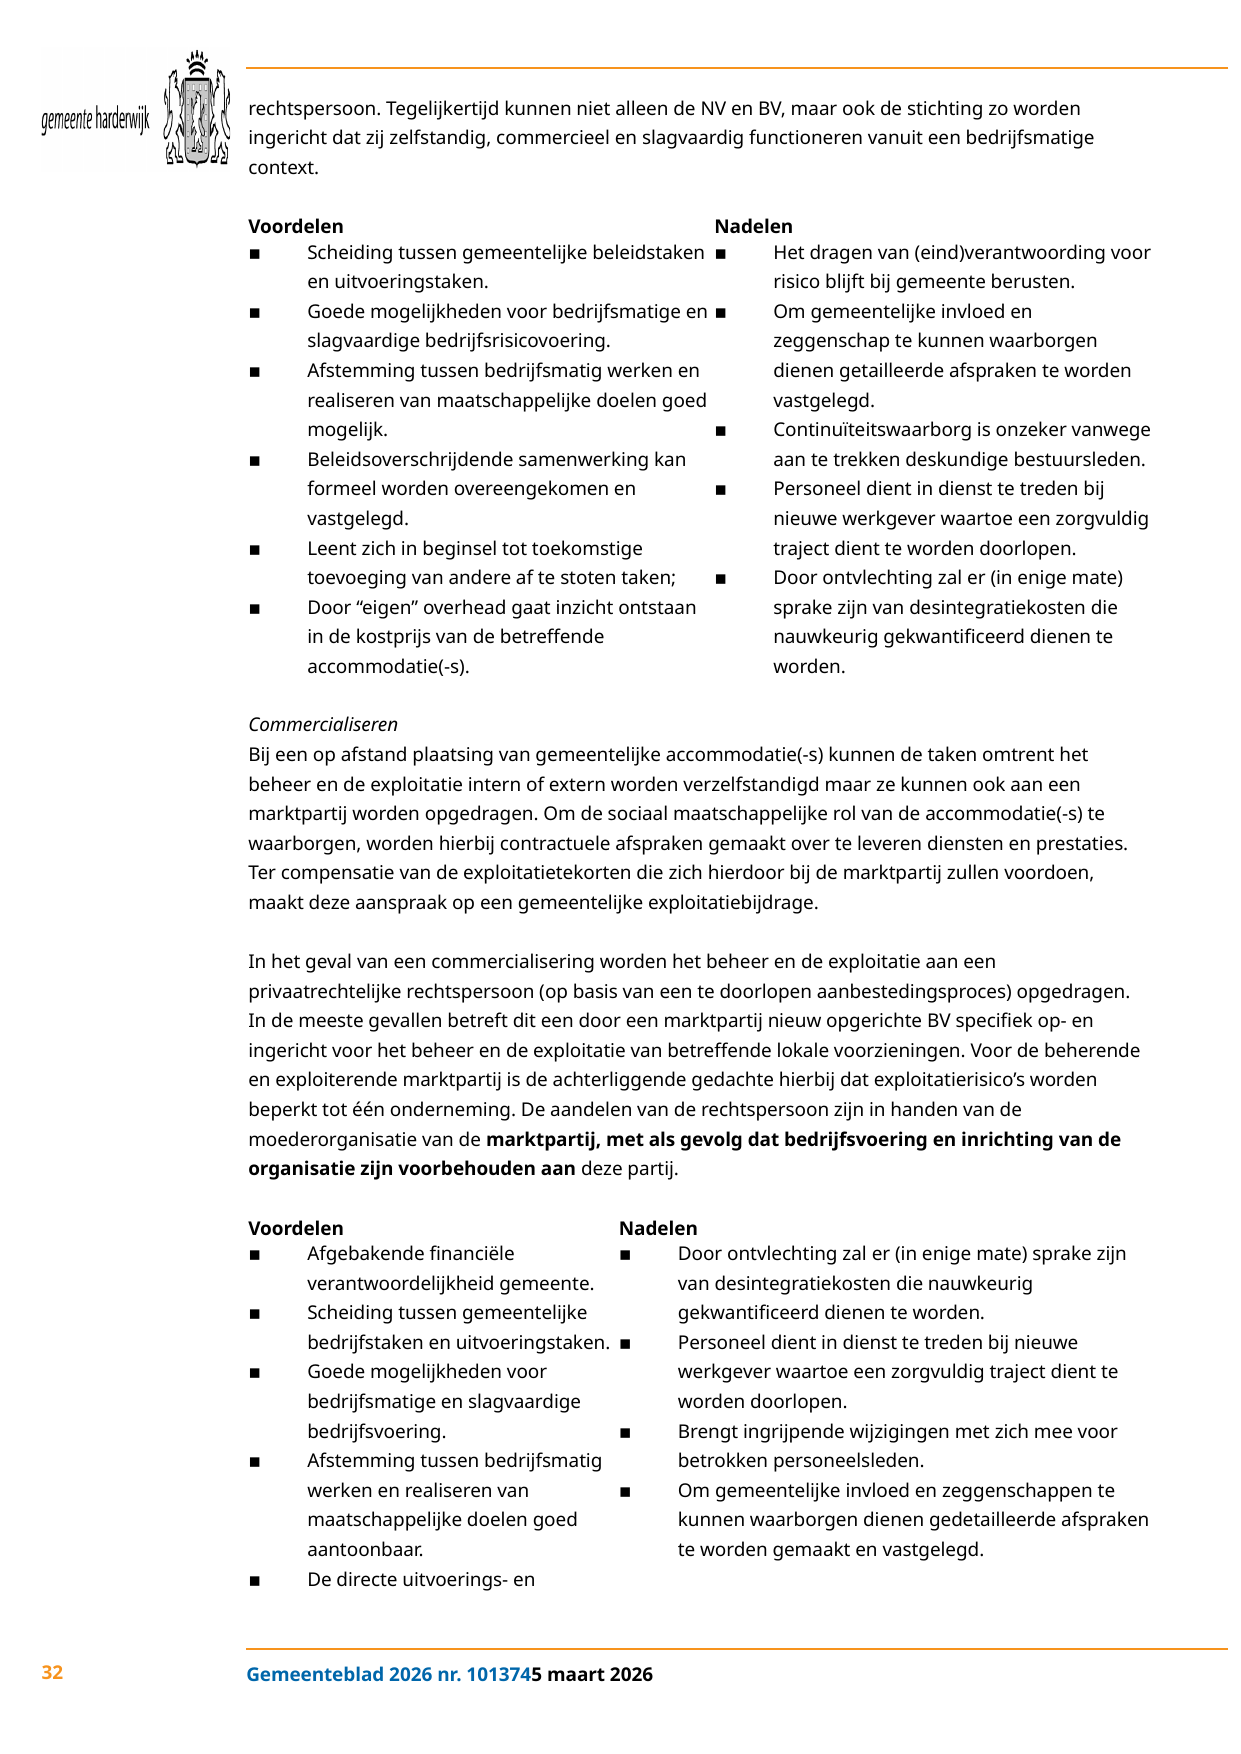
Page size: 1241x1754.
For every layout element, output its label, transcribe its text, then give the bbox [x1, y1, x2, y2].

table_header Nadelen [714, 213, 1152, 239]
table_cell Door ontvlechting zal er (in enige mate) sprake zijn van desintegratiekosten die nauwkeurig gekwantificeerd dienen te worden. Personeel dient in dienst te treden bij nieuwe werkgever waartoe een zorgvuldig traject dient te worden doorlopen. Brengt ingrijpende wijzigingen met zich mee voor betrokken personeelsleden. Om gemeentelijke invloed en zeggenschappen te kunnen waarborgen dienen gedetailleerde afspraken te worden gemaakt en vastgelegd. [619, 1240, 1152, 1592]
text Bij een op afstand plaatsing van gemeentelijke accommodatie(-s) kunnen de taken omtrent het beheer en de exploitatie intern of extern worden verzelfstandigd maar ze kunnen ook aan een marktpartij worden opgedragen. Om de sociaal maatschappelijke rol van de accommodatie(-s) te waarborgen, worden hierbij contractuele afspraken gemaakt over te leveren diensten en prestaties. Ter compensatie van de exploitatietekorten die zich hierdoor bij de marktpartij zullen voordoen, maakt deze aanspraak op een gemeentelijke exploitatiebijdrage. [248, 741, 1152, 915]
table_cell Afgebakende financiële verantwoordelijkheid gemeente. Scheiding tussen gemeentelijke bedrijfstaken en uitvoeringstaken. Goede mogelijkheden voor bedrijfsmatige en slagvaardige bedrijfsvoering. Afstemming tussen bedrijfsmatig werken en realiseren van maatschappelijke doelen goed aantoonbaar. De directe uitvoerings- en [248, 1240, 619, 1592]
table_header Voordelen [248, 213, 714, 239]
text Commercialiseren [248, 712, 1152, 737]
table_header Voordelen [248, 1215, 619, 1240]
table_cell Het dragen van (eind)verantwoording voor risico blijft bij gemeente berusten. Om gemeentelijke invloed en zeggenschap te kunnen waarborgen dienen getailleerde afspraken te worden vastgelegd. Continuïteitswaarborg is onzeker vanwege aan te trekken deskundige bestuursleden. Personeel dient in dienst te treden bij nieuwe werkgever waartoe een zorgvuldig traject dient te worden doorlopen. Door ontvlechting zal er (in enige mate) sprake zijn van desintegratiekosten die nauwkeurig gekwantificeerd dienen te worden. [714, 239, 1152, 679]
table_cell Scheiding tussen gemeentelijke beleidstaken en uitvoeringstaken. Goede mogelijkheden voor bedrijfsmatige en slagvaardige bedrijfsrisicovoering. Afstemming tussen bedrijfsmatig werken en realiseren van maatschappelijke doelen goed mogelijk. Beleidsoverschrijdende samenwerking kan formeel worden overeengekomen en vastgelegd. Leent zich in beginsel tot toekomstige toevoeging van andere af te stoten taken; Door “eigen” overhead gaat inzicht ontstaan in de kostprijs van de betreffende accommodatie(-s). [248, 239, 714, 679]
text In het geval van een commercialisering worden het beheer en de exploitatie aan een privaatrechtelijke rechtspersoon (op basis van een te doorlopen aanbestedingsproces) opgedragen. In de meeste gevallen betreft dit een door een marktpartij nieuw opgerichte BV specifiek op- en ingericht voor het beheer en de exploitatie van betreffende lokale voorzieningen. Voor de beherende en exploiterende marktpartij is de achterliggende gedachte hierbij dat exploitatierisico’s worden beperkt tot één onderneming. De aandelen van de rechtspersoon zijn in handen van de moederorganisatie van de marktpartij, met als gevolg dat bedrijfsvoering en inrichting van de organisatie zijn voorbehouden aan deze partij. [248, 948, 1152, 1181]
text rechtspersoon. Tegelijkertijd kunnen niet alleen de NV en BV, maar ook de stichting zo worden ingericht dat zij zelfstandig, commercieel en slagvaardig functioneren vanuit een bedrijfsmatige context. [248, 95, 1152, 180]
table_header Nadelen [619, 1215, 974, 1240]
picture [41, 47, 231, 172]
